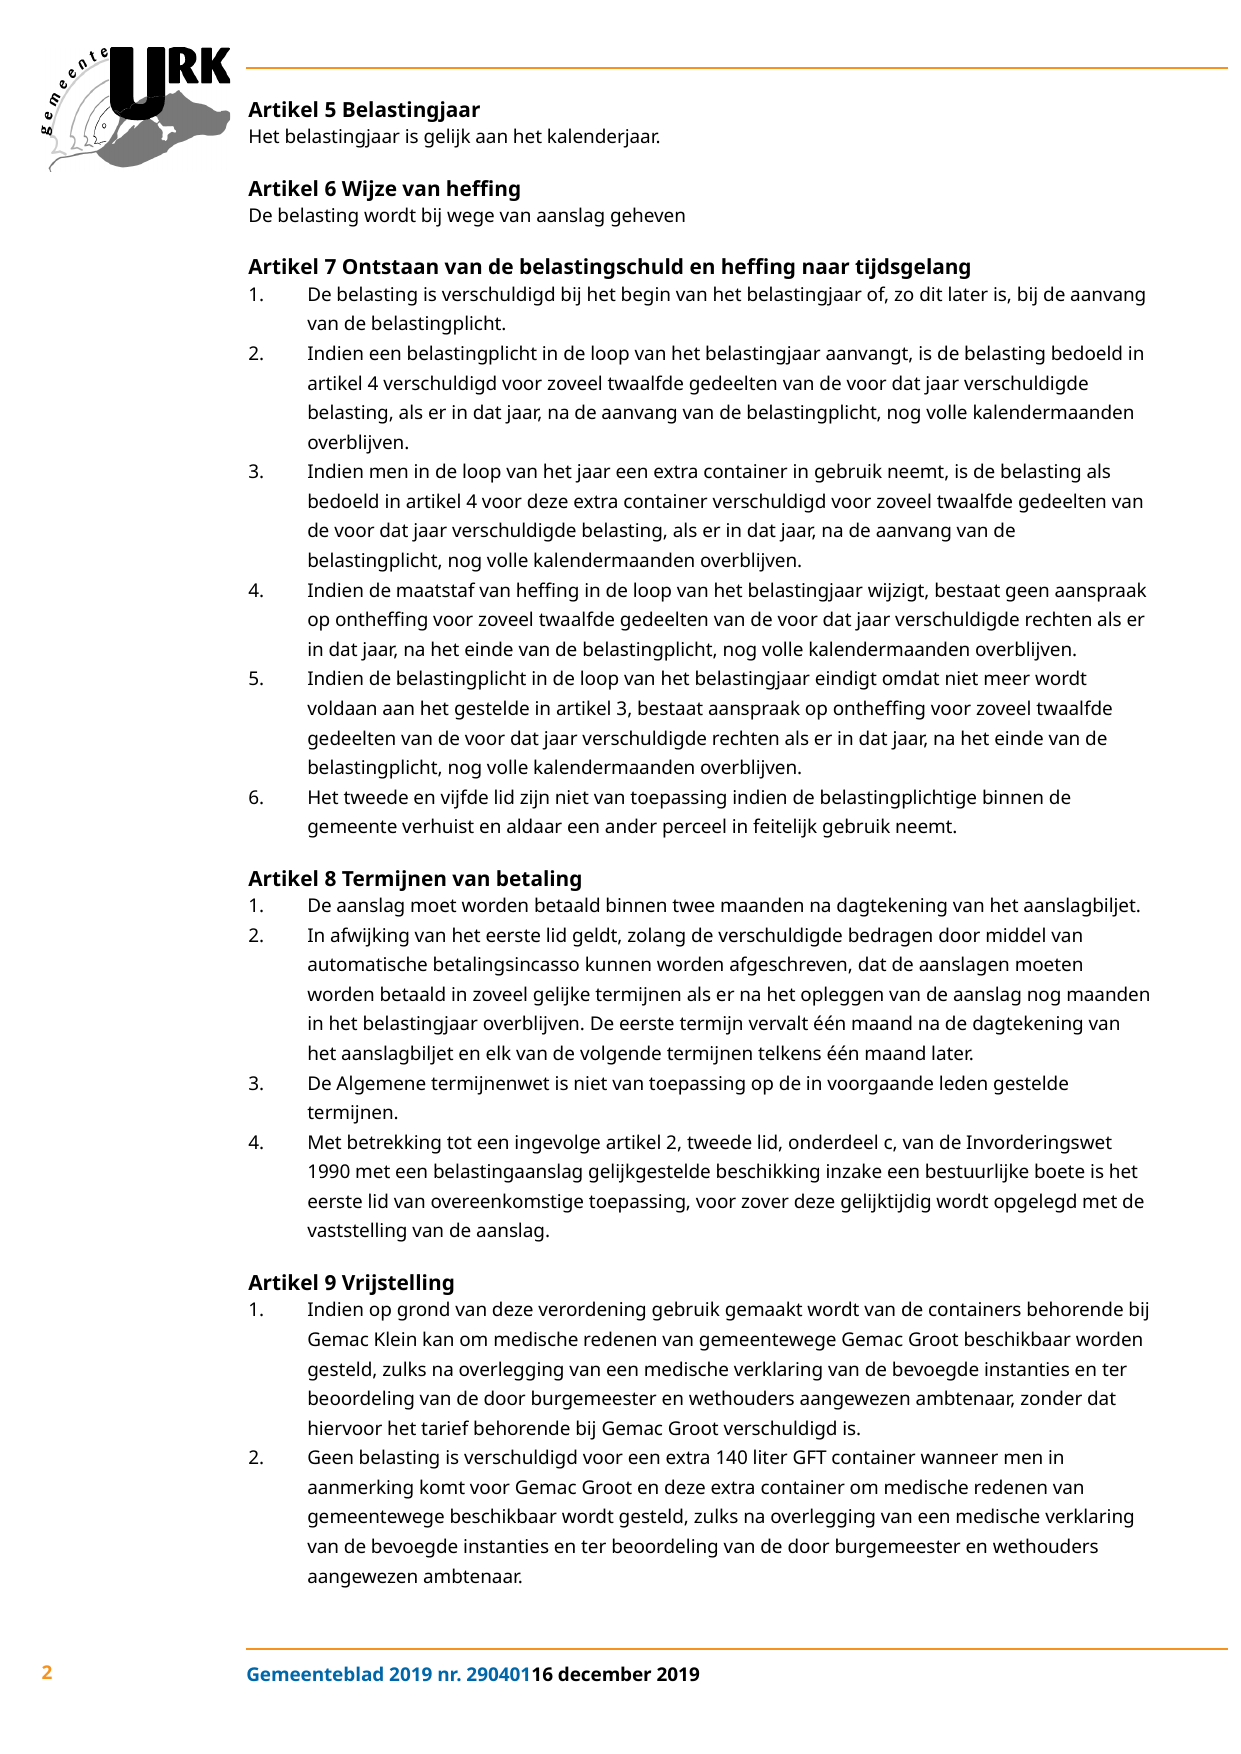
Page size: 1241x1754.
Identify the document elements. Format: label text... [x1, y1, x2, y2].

list Met betrekking tot een ingevolge artikel 2, tweede lid, onderdeel c, van de Invorderingswet 1990 met een belastingaanslag gelijkgestelde beschikking inzake een bestuurlijke boete is het eerste lid van overeenkomstige toepassing, voor zover deze gelijktijdig wordt opgelegd met de vaststelling van de aanslag. [248, 1129, 1152, 1243]
text De belasting wordt bij wege van aanslag geheven [248, 202, 1152, 228]
list De aanslag moet worden betaald binnen twee maanden na dagtekening van het aanslagbiljet. [248, 892, 1152, 918]
text Artikel 5 Belastingjaar [248, 95, 1152, 123]
picture [41, 47, 231, 172]
list Indien een belastingplicht in de loop van het belastingjaar aanvangt, is de belasting bedoeld in artikel 4 verschuldigd voor zoveel twaalfde gedeelten van de voor dat jaar verschuldigde belasting, als er in dat jaar, na de aanvang van de belastingplicht, nog volle kalendermaanden overblijven. [248, 340, 1152, 454]
list Het tweede en vijfde lid zijn niet van toepassing indien de belastingplichtige binnen de gemeente verhuist en aldaar een ander perceel in feitelijk gebruik neemt. [248, 784, 1152, 839]
list De belasting is verschuldigd bij het begin van het belastingjaar of, zo dit later is, bij de aanvang van de belastingplicht. [248, 281, 1152, 336]
text Het belastingjaar is gelijk aan het kalenderjaar. [248, 123, 1152, 149]
list Indien men in de loop van het jaar een extra container in gebruik neemt, is de belasting als bedoeld in artikel 4 voor deze extra container verschuldigd voor zoveel twaalfde gedeelten van de voor dat jaar verschuldigde belasting, als er in dat jaar, na de aanvang van de belastingplicht, nog volle kalendermaanden overblijven. [248, 458, 1152, 573]
text Artikel 9 Vrijstelling [248, 1268, 1152, 1297]
list In afwijking van het eerste lid geldt, zolang de verschuldigde bedragen door middel van automatische betalingsincasso kunnen worden afgeschreven, dat de aanslagen moeten worden betaald in zoveel gelijke termijnen als er na het opleggen van de aanslag nog maanden in het belastingjaar overblijven. De eerste termijn vervalt één maand na de dagtekening van het aanslagbiljet en elk van de volgende termijnen telkens één maand later. [248, 922, 1152, 1066]
text Artikel 6 Wijze van heffing [248, 174, 1152, 202]
text Artikel 7 Ontstaan van de belastingschuld en heffing naar tijdsgelang [248, 252, 1152, 281]
text Artikel 8 Termijnen van betaling [248, 864, 1152, 892]
list Indien op grond van deze verordening gebruik gemaakt wordt van de containers behorende bij Gemac Klein kan om medische redenen van gemeentewege Gemac Groot beschikbaar worden gesteld, zulks na overlegging van een medische verklaring van de bevoegde instanties en ter beoordeling van de door burgemeester en wethouders aangewezen ambtenaar, zonder dat hiervoor het tarief behorende bij Gemac Groot verschuldigd is. [248, 1297, 1152, 1441]
list Indien de belastingplicht in de loop van het belastingjaar eindigt omdat niet meer wordt voldaan aan het gestelde in artikel 3, bestaat aanspraak op ontheffing voor zoveel twaalfde gedeelten van de voor dat jaar verschuldigde rechten als er in dat jaar, na het einde van de belastingplicht, nog volle kalendermaanden overblijven. [248, 666, 1152, 780]
list Indien de maatstaf van heffing in de loop van het belastingjaar wijzigt, bestaat geen aanspraak op ontheffing voor zoveel twaalfde gedeelten van de voor dat jaar verschuldigde rechten als er in dat jaar, na het einde van de belastingplicht, nog volle kalendermaanden overblijven. [248, 577, 1152, 662]
list Geen belasting is verschuldigd voor een extra 140 liter GFT container wanneer men in aanmerking komt voor Gemac Groot en deze extra container om medische redenen van gemeentewege beschikbaar wordt gesteld, zulks na overlegging van een medische verklaring van de bevoegde instanties en ter beoordeling van de door burgemeester en wethouders aangewezen ambtenaar. [248, 1444, 1152, 1588]
list De Algemene termijnenwet is niet van toepassing op de in voorgaande leden gestelde termijnen. [248, 1070, 1152, 1125]
